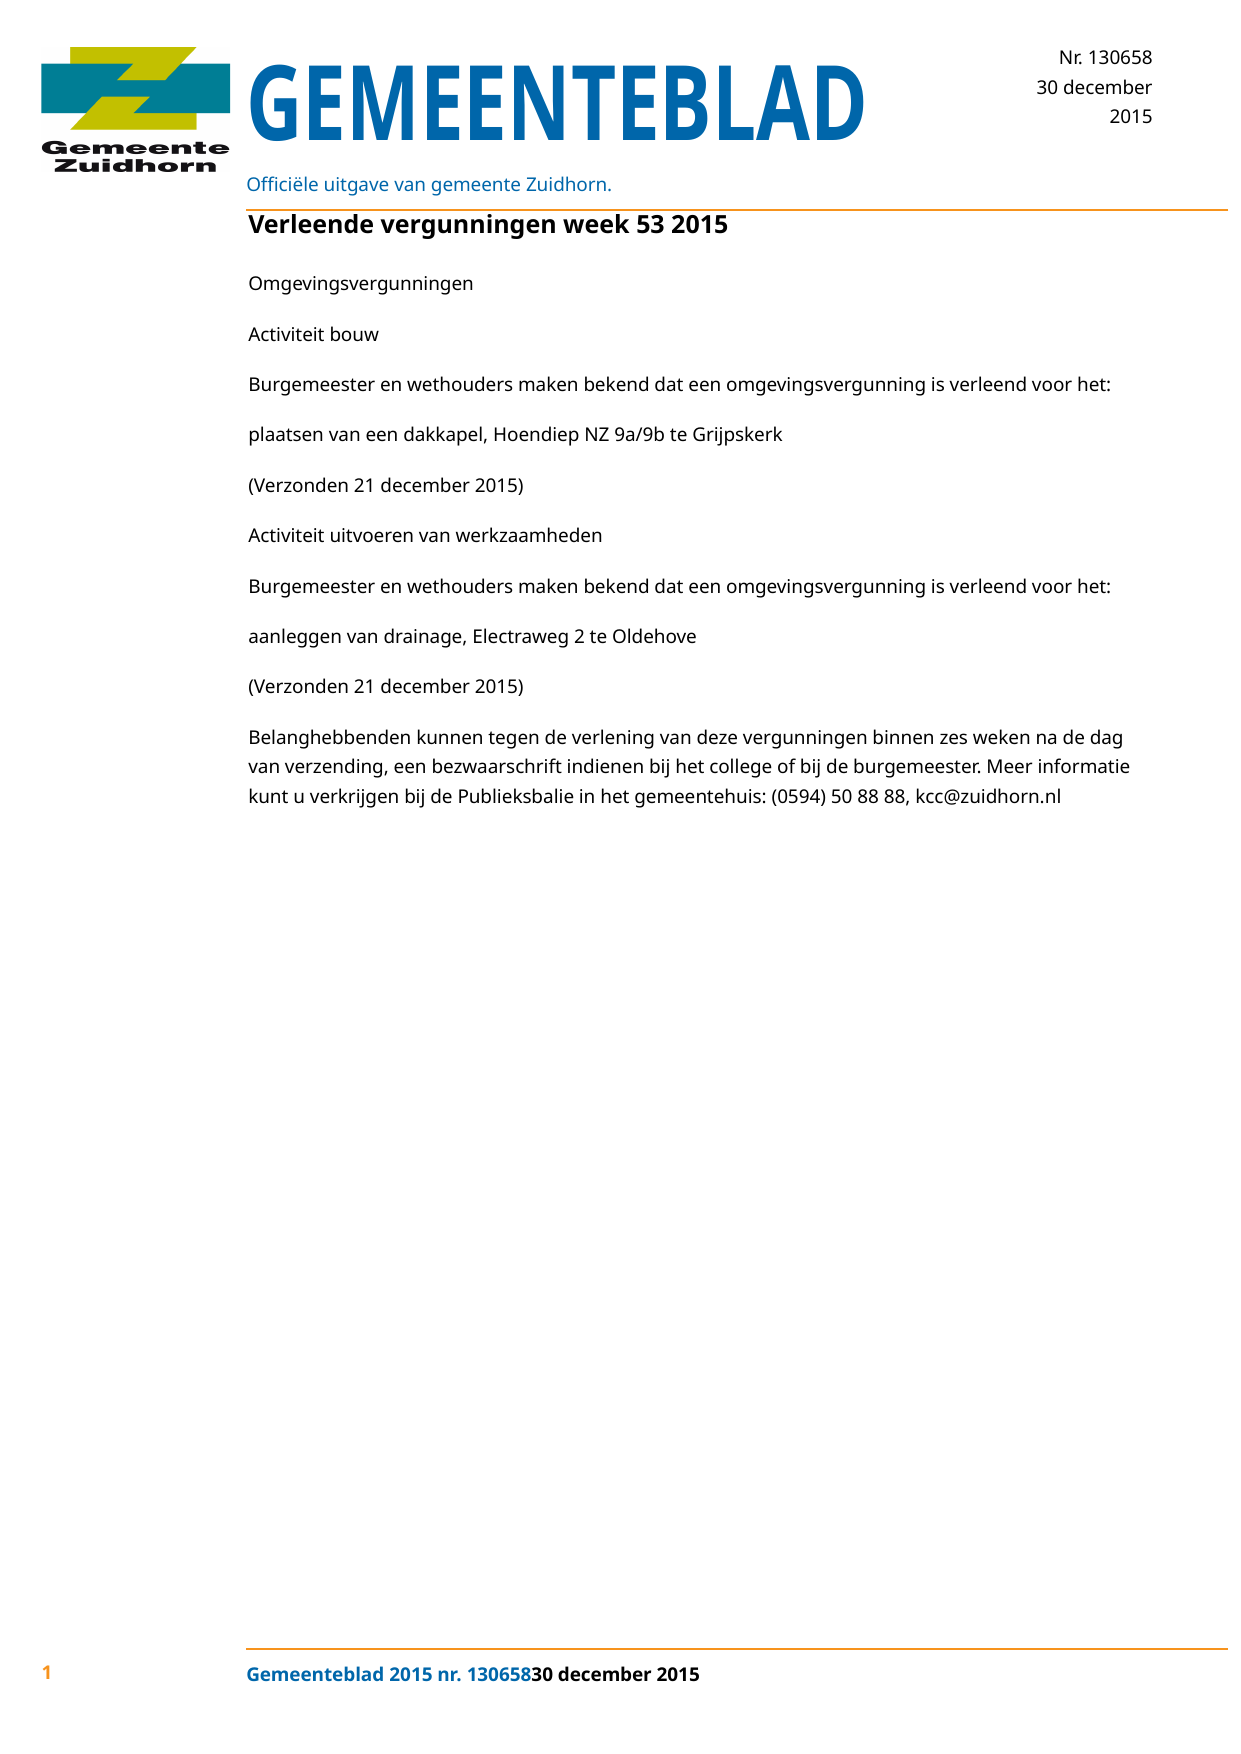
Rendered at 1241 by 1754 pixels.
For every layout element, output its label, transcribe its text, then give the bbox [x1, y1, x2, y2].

text Burgemeester en wethouders maken bekend dat een omgevingsvergunning is verleend voor het: [248, 371, 1152, 397]
text Activiteit uitvoeren van werkzaamheden [248, 522, 1152, 548]
text Verleende vergunningen week 53 2015 [248, 211, 1152, 241]
text Belanghebbenden kunnen tegen de verlening van deze vergunningen binnen zes weken na de dag van verzending, een bezwaarschrift indienen bij het college of bij de burgemeester. Meer informatie kunt u verkrijgen bij de Publieksbalie in het gemeentehuis: (0594) 50 88 88, kcc@zuidhorn.nl [248, 724, 1152, 809]
text Activiteit bouw [248, 321, 1152, 346]
text Omgevingsvergunningen [248, 270, 1152, 296]
text plaatsen van een dakkapel, Hoendiep NZ 9a/9b te Grijpskerk [248, 422, 1152, 447]
text (Verzonden 21 december 2015) [248, 472, 1152, 498]
picture [41, 47, 231, 172]
text Burgemeester en wethouders maken bekend dat een omgevingsvergunning is verleend voor het: [248, 573, 1152, 598]
text aanleggen van drainage, Electraweg 2 te Oldehove [248, 623, 1152, 649]
text (Verzonden 21 december 2015) [248, 674, 1152, 699]
